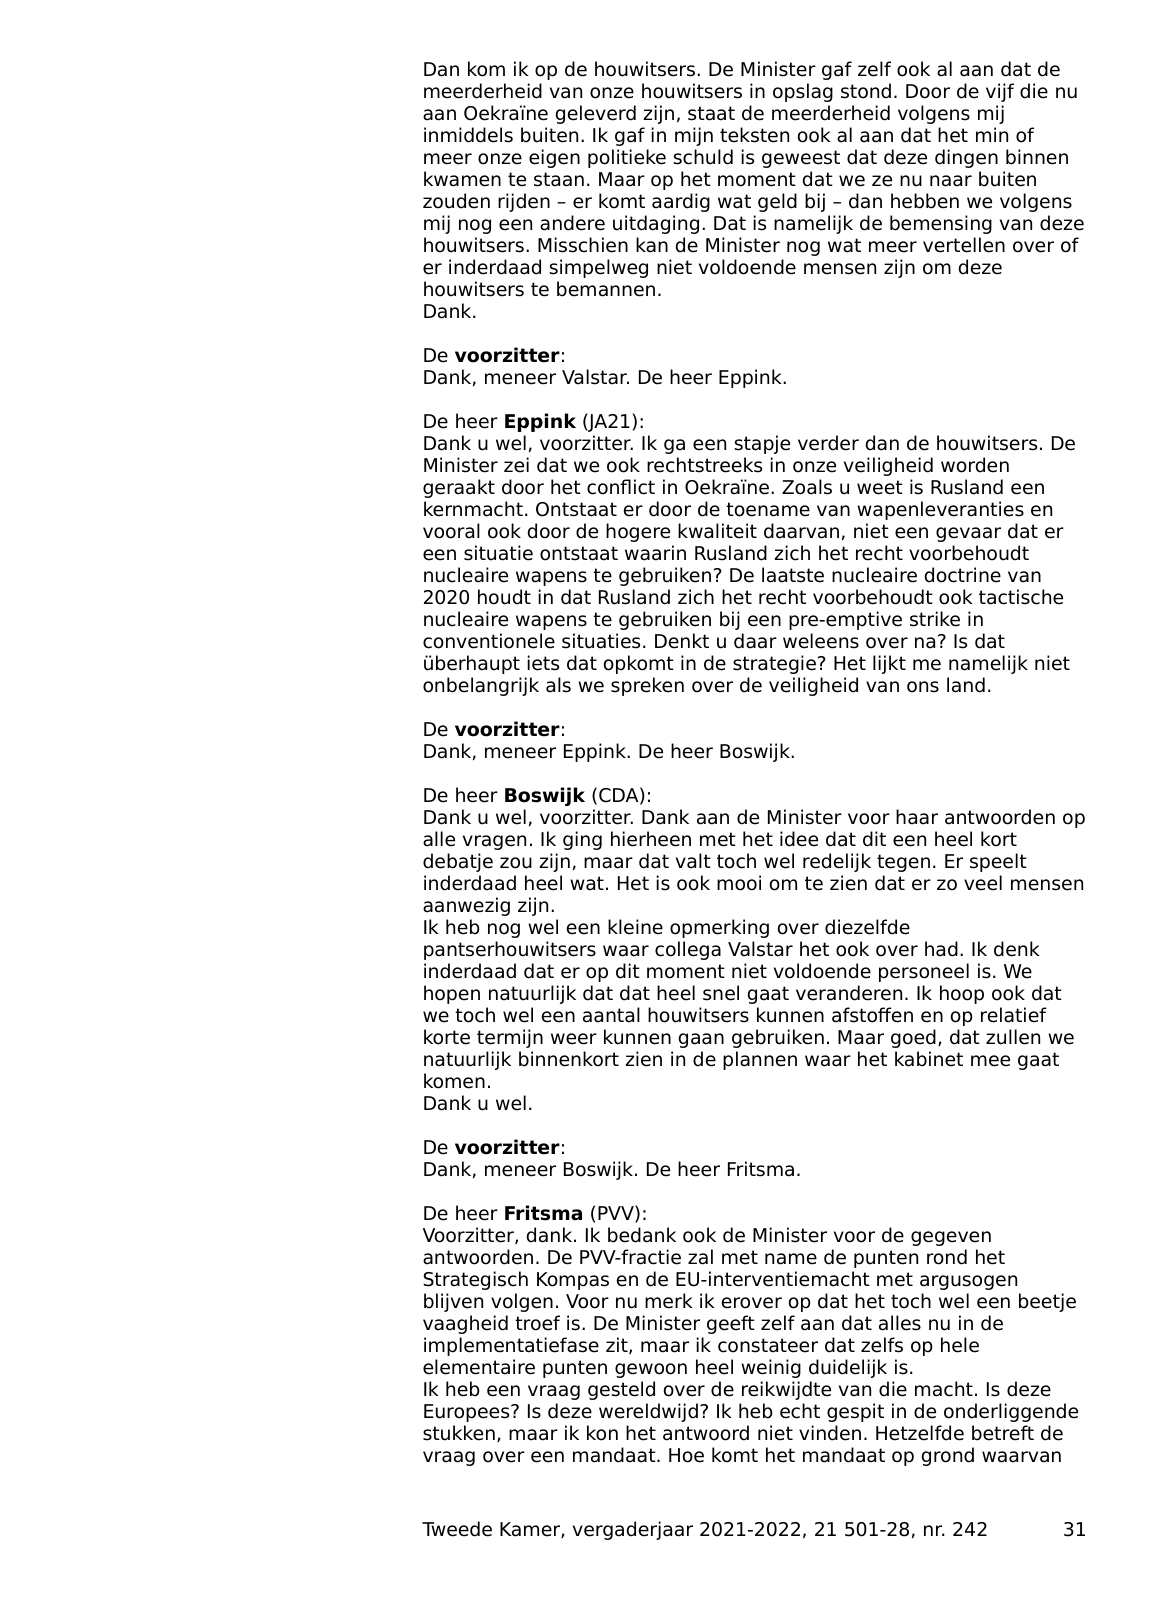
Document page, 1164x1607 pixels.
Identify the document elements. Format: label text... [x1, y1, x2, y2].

text Voorzitter, dank. Ik bedank ook de Minister voor de gegeven antwoorden. De PVV-fractie zal met name de punten rond het Strategisch Kompas en de EU-interventiemacht met argusogen blijven volgen. Voor nu merk ik erover op dat het toch wel een beetje vaagheid troef is. De Minister geeft zelf aan dat alles nu in de implementatiefase zit, maar ik constateer dat zelfs op hele elementaire punten gewoon heel weinig duidelijk is. [422, 1225, 1087, 1379]
text De heer Eppink (JA21): [422, 411, 1087, 433]
text Ik heb een vraag gesteld over de reikwijdte van die macht. Is deze Europees? Is deze wereldwijd? Ik heb echt gespit in de onderliggende stukken, maar ik kon het antwoord niet vinden. Hetzelfde betreft de vraag over een mandaat. Hoe komt het mandaat op grond waarvan [422, 1379, 1087, 1467]
text Dan kom ik op de houwitsers. De Minister gaf zelf ook al aan dat de meerderheid van onze houwitsers in opslag stond. Door de vijf die nu aan Oekraïne geleverd zijn, staat de meerderheid volgens mij inmiddels buiten. Ik gaf in mijn teksten ook al aan dat het min of meer onze eigen politieke schuld is geweest dat deze dingen binnen kwamen te staan. Maar op het moment dat we ze nu naar buiten zouden rijden – er komt aardig wat geld bij – dan hebben we volgens mij nog een andere uitdaging. Dat is namelijk de bemensing van deze houwitsers. Misschien kan de Minister nog wat meer vertellen over of er inderdaad simpelweg niet voldoende mensen zijn om deze houwitsers te bemannen. [422, 59, 1087, 301]
text De heer Boswijk (CDA): [422, 785, 1087, 807]
text Dank, meneer Eppink. De heer Boswijk. [422, 741, 1087, 763]
text Dank u wel, voorzitter. Ik ga een stapje verder dan de houwitsers. De Minister zei dat we ook rechtstreeks in onze veiligheid worden geraakt door het conflict in Oekraïne. Zoals u weet is Rusland een kernmacht. Ontstaat er door de toename van wapenleveranties en vooral ook door de hogere kwaliteit daarvan, niet een gevaar dat er een situatie ontstaat waarin Rusland zich het recht voorbehoudt nucleaire wapens te gebruiken? De laatste nucleaire doctrine van 2020 houdt in dat Rusland zich het recht voorbehoudt ook tactische nucleaire wapens te gebruiken bij een pre-emptive strike in conventionele situaties. Denkt u daar weleens over na? Is dat überhaupt iets dat opkomt in de strategie? Het lijkt me namelijk niet onbelangrijk als we spreken over de veiligheid van ons land. [422, 433, 1087, 697]
text Dank u wel. [422, 1093, 1087, 1115]
text De voorzitter: [422, 719, 1087, 741]
text De voorzitter: [422, 345, 1087, 367]
text Dank, meneer Boswijk. De heer Fritsma. [422, 1159, 1087, 1181]
text De heer Fritsma (PVV): [422, 1203, 1087, 1225]
text Dank, meneer Valstar. De heer Eppink. [422, 367, 1087, 389]
text Dank. [422, 301, 1087, 323]
text Dank u wel, voorzitter. Dank aan de Minister voor haar antwoorden op alle vragen. Ik ging hierheen met het idee dat dit een heel kort debatje zou zijn, maar dat valt toch wel redelijk tegen. Er speelt inderdaad heel wat. Het is ook mooi om te zien dat er zo veel mensen aanwezig zijn. [422, 807, 1087, 917]
text Ik heb nog wel een kleine opmerking over diezelfde pantserhouwitsers waar collega Valstar het ook over had. Ik denk inderdaad dat er op dit moment niet voldoende personeel is. We hopen natuurlijk dat dat heel snel gaat veranderen. Ik hoop ook dat we toch wel een aantal houwitsers kunnen afstoffen en op relatief korte termijn weer kunnen gaan gebruiken. Maar goed, dat zullen we natuurlijk binnenkort zien in de plannen waar het kabinet mee gaat komen. [422, 917, 1087, 1093]
text De voorzitter: [422, 1137, 1087, 1159]
